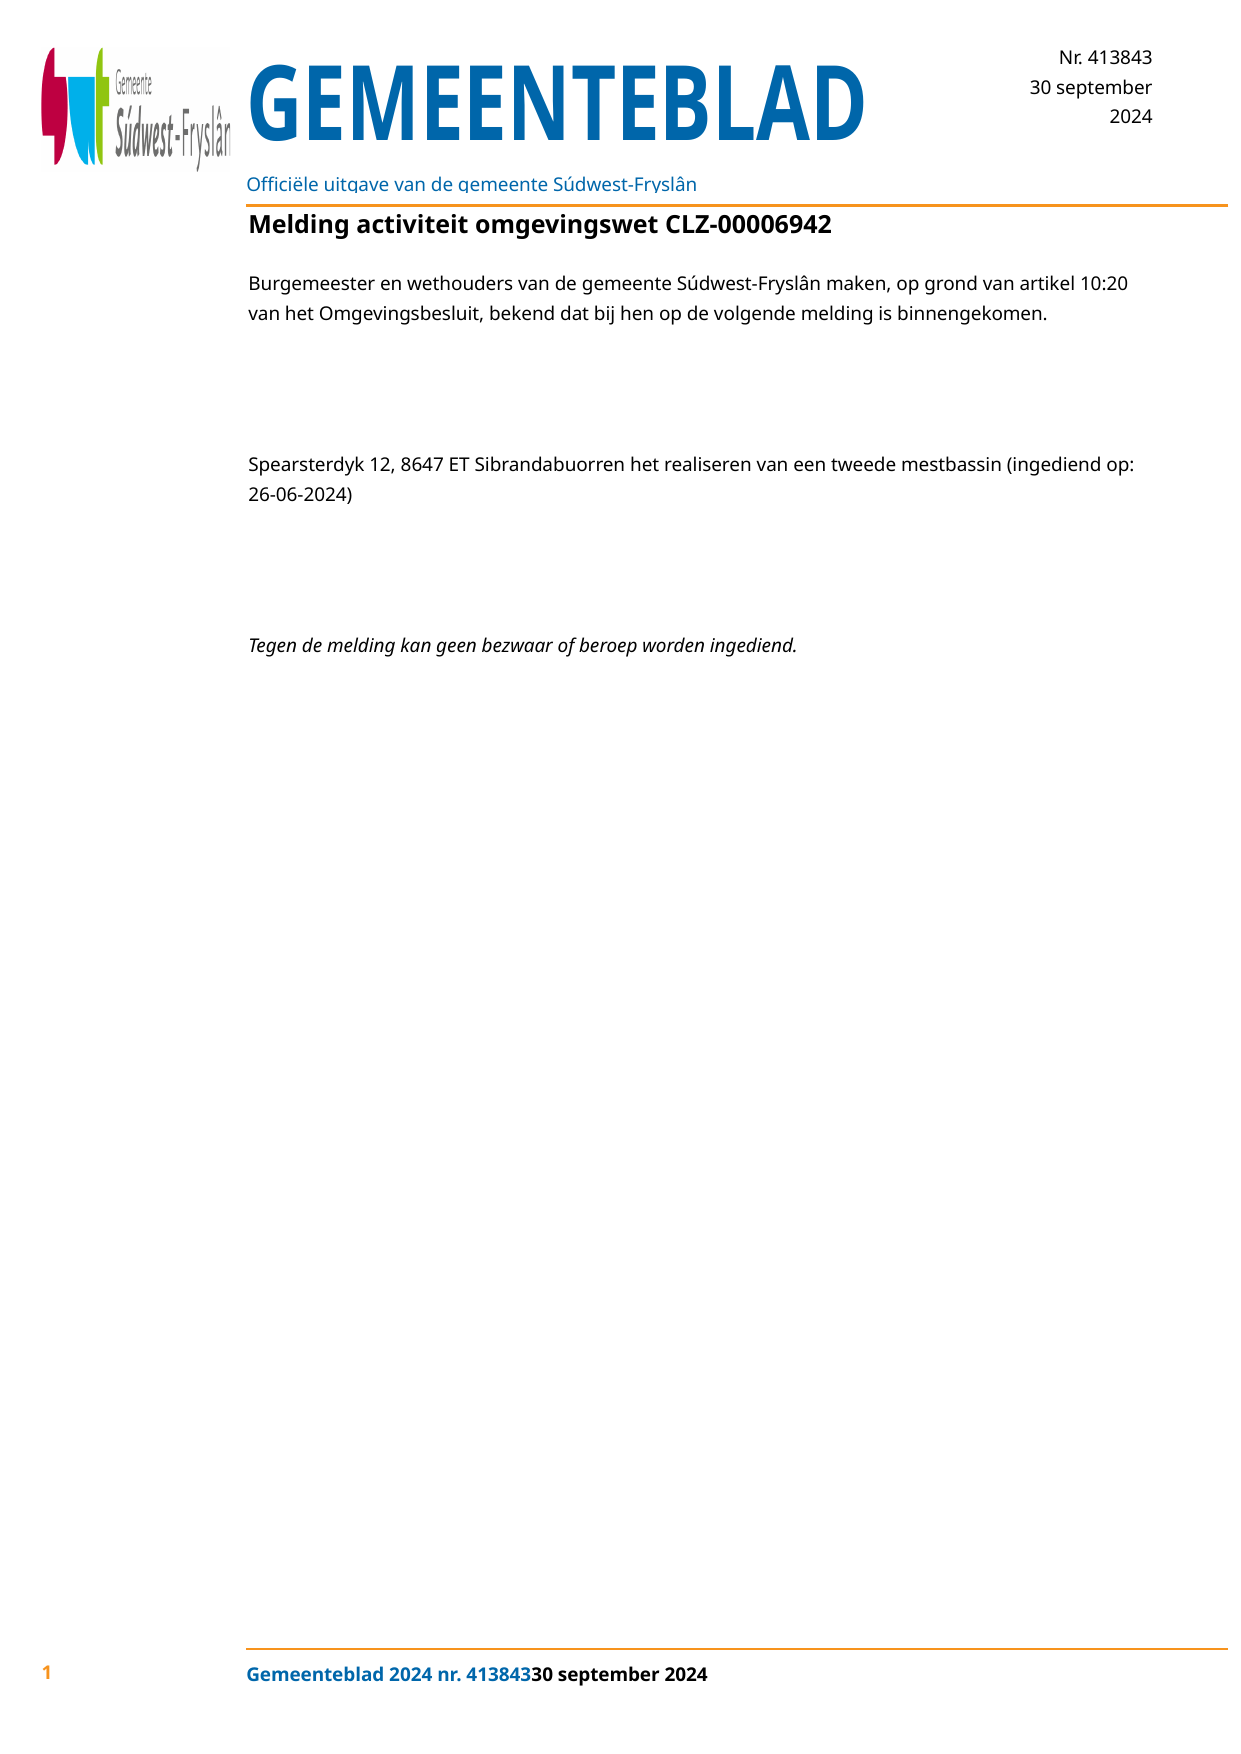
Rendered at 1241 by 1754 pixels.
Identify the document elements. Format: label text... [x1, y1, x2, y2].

text Melding activiteit omgevingswet CLZ-00006942 [248, 207, 1152, 241]
text Burgemeester en wethouders van de gemeente Súdwest-Fryslân maken, op grond van artikel 10:20 van het Omgevingsbesluit, bekend dat bij hen op de volgende melding is binnengekomen. [248, 270, 1152, 326]
text Spearsterdyk 12, 8647 ET Sibrandabuorren het realiseren van een tweede mestbassin (ingediend op: 26-06-2024) [248, 451, 1152, 506]
picture [41, 47, 231, 172]
text Tegen de melding kan geen bezwaar of beroep worden ingediend. [248, 632, 1152, 658]
